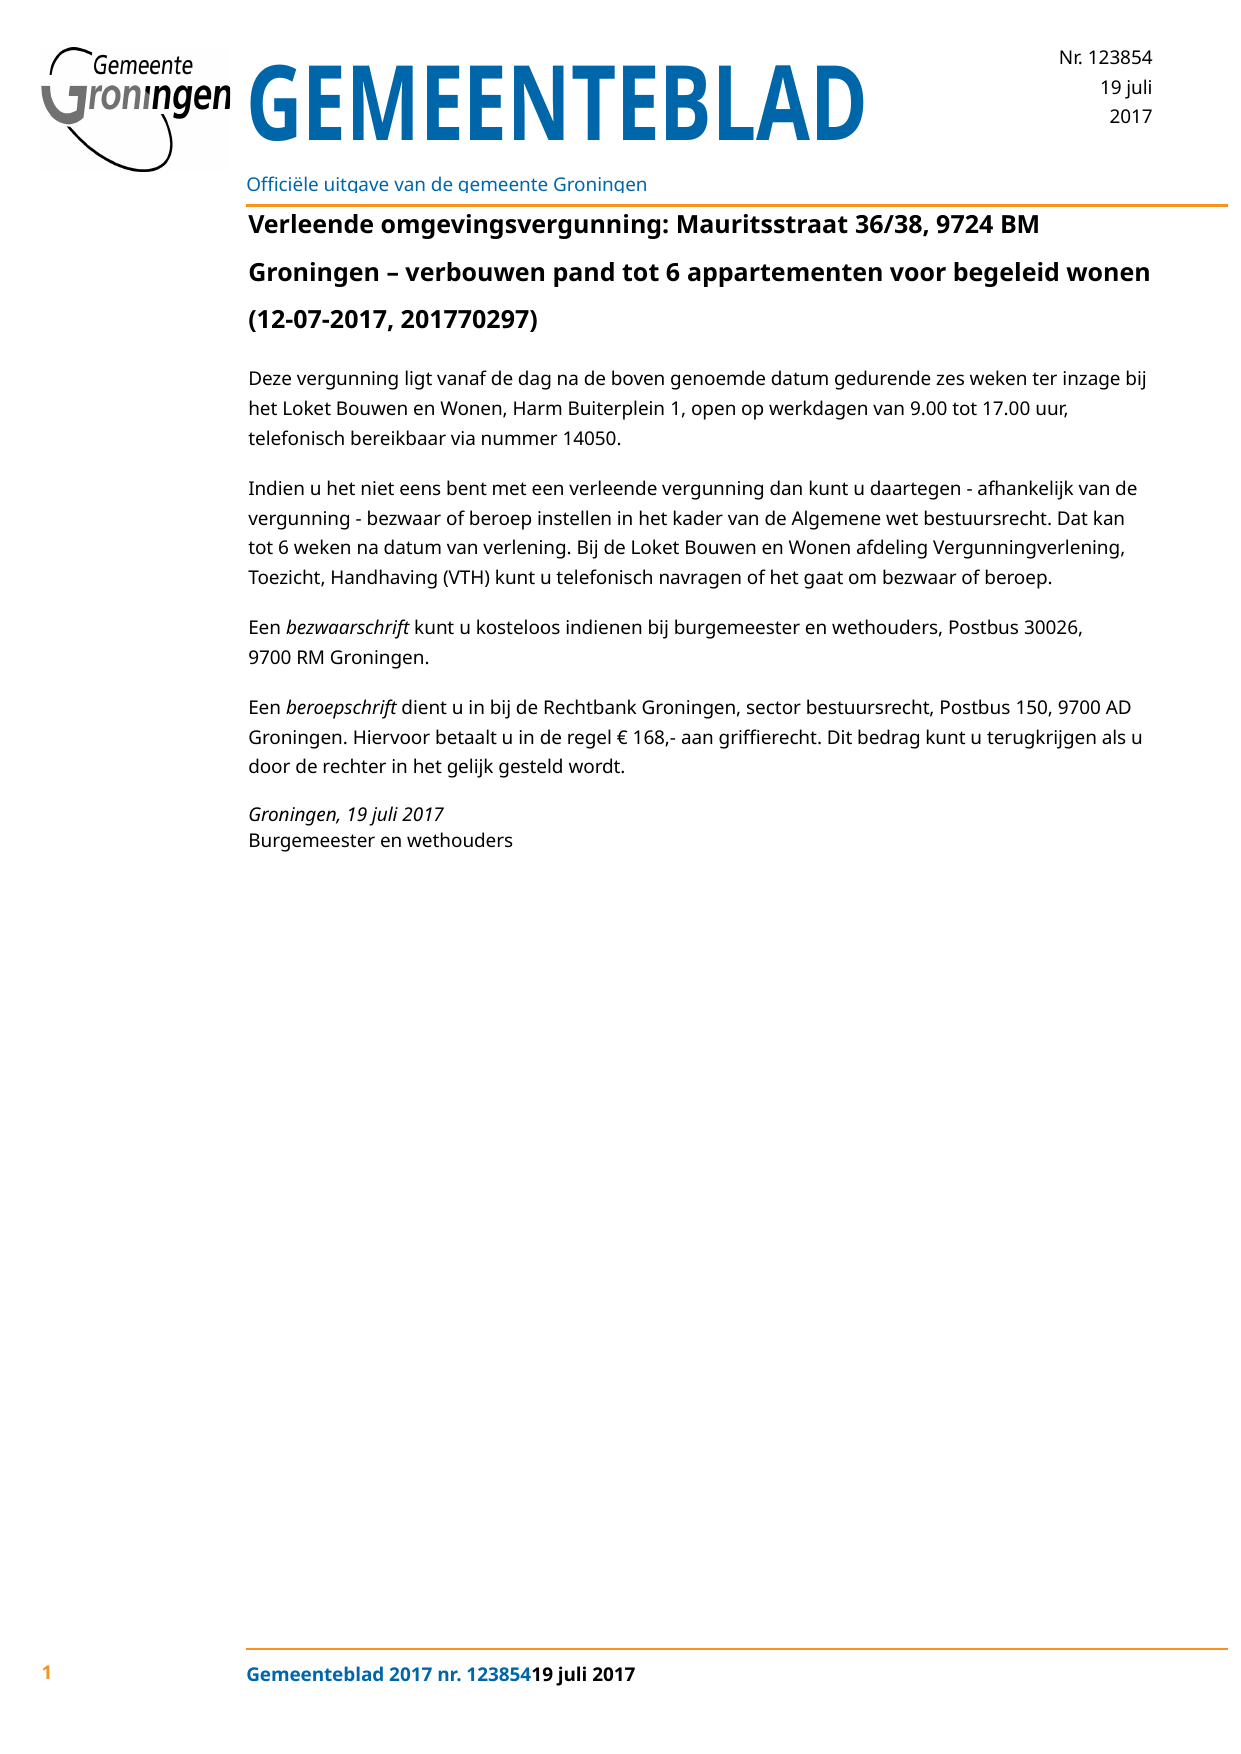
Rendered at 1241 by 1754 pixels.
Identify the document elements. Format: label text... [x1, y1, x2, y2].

text Een bezwaarschrift kunt u kosteloos indienen bij burgemeester en wethouders, Postbus 30026, 9700 RM Groningen. [248, 614, 1152, 669]
text Verleende omgevingsvergunning: Mauritsstraat 36/38, 9724 BM Groningen – verbouwen pand tot 6 appartementen voor begeleid wonen (12-07-2017, 201770297) [248, 207, 1152, 336]
text Groningen, 19 juli 2017 [248, 801, 1152, 827]
text Een beroepschrift dient u in bij de Rechtbank Groningen, sector bestuursrecht, Postbus 150, 9700 AD Groningen. Hiervoor betaalt u in de regel € 168,- aan griffierecht. Dit bedrag kunt u terugkrijgen als u door de rechter in het gelijk gesteld wordt. [248, 694, 1152, 779]
text Burgemeester en wethouders [248, 827, 1152, 853]
picture [41, 47, 231, 172]
text Deze vergunning ligt vanaf de dag na de boven genoemde datum gedurende zes weken ter inzage bij het Loket Bouwen en Wonen, Harm Buiterplein 1, open op werkdagen van 9.00 tot 17.00 uur, telefonisch bereikbaar via nummer 14050. [248, 366, 1152, 450]
text Indien u het niet eens bent met een verleende vergunning dan kunt u daartegen - afhankelijk van de vergunning - bezwaar of beroep instellen in het kader van de Algemene wet bestuursrecht. Dat kan tot 6 weken na datum van verlening. Bij de Loket Bouwen en Wonen afdeling Vergunningverlening, Toezicht, Handhaving (VTH) kunt u telefonisch navragen of het gaat om bezwaar of beroep. [248, 475, 1152, 589]
